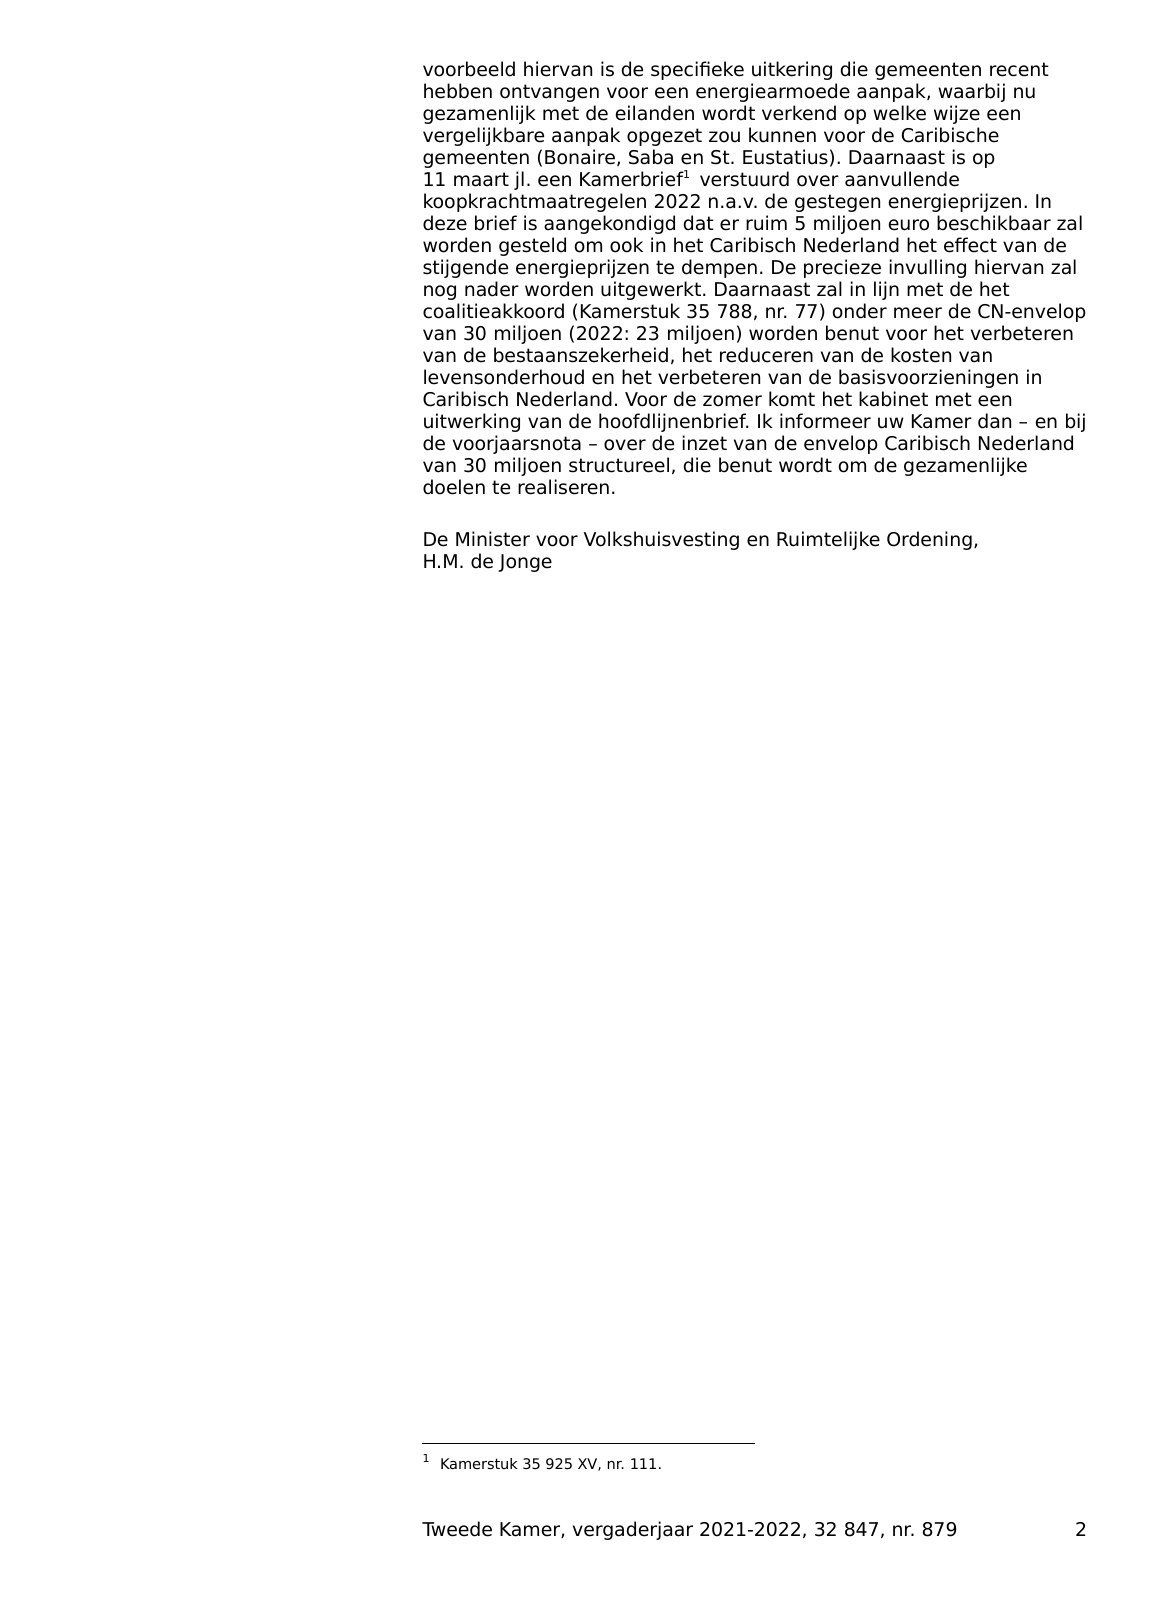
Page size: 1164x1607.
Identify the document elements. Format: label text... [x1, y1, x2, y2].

text Kamerstuk 35 925 XV, nr. 111. [422, 1452, 1087, 1474]
text voorbeeld hiervan is de specifieke uitkering die gemeenten recent hebben ontvangen voor een energiearmoede aanpak, waarbij nu gezamenlijk met de eilanden wordt verkend op welke wijze een vergelijkbare aanpak opgezet zou kunnen voor de Caribische gemeenten (Bonaire, Saba en St. Eustatius). Daarnaast is op 11 maart jl. een Kamerbrief verstuurd over aanvullende koopkrachtmaatregelen 2022 n.a.v. de gestegen energieprijzen. In deze brief is aangekondigd dat er ruim 5 miljoen euro beschikbaar zal worden gesteld om ook in het Caribisch Nederland het effect van de stijgende energieprijzen te dempen. De precieze invulling hiervan zal nog nader worden uitgewerkt. Daarnaast zal in lijn met de het coalitieakkoord (Kamerstuk 35 788, nr. 77) onder meer de CN-envelop van 30 miljoen (2022: 23 miljoen) worden benut voor het verbeteren van de bestaanszekerheid, het reduceren van de kosten van levensonderhoud en het verbeteren van de basisvoorzieningen in Caribisch Nederland. Voor de zomer komt het kabinet met een uitwerking van de hoofdlijnenbrief. Ik informeer uw Kamer dan – en bij de voorjaarsnota – over de inzet van de envelop Caribisch Nederland van 30 miljoen structureel, die benut wordt om de gezamenlijke doelen te realiseren. [422, 59, 1087, 499]
text De Minister voor Volkshuisvesting en Ruimtelijke Ordening, H.M. de Jonge [422, 529, 1087, 573]
